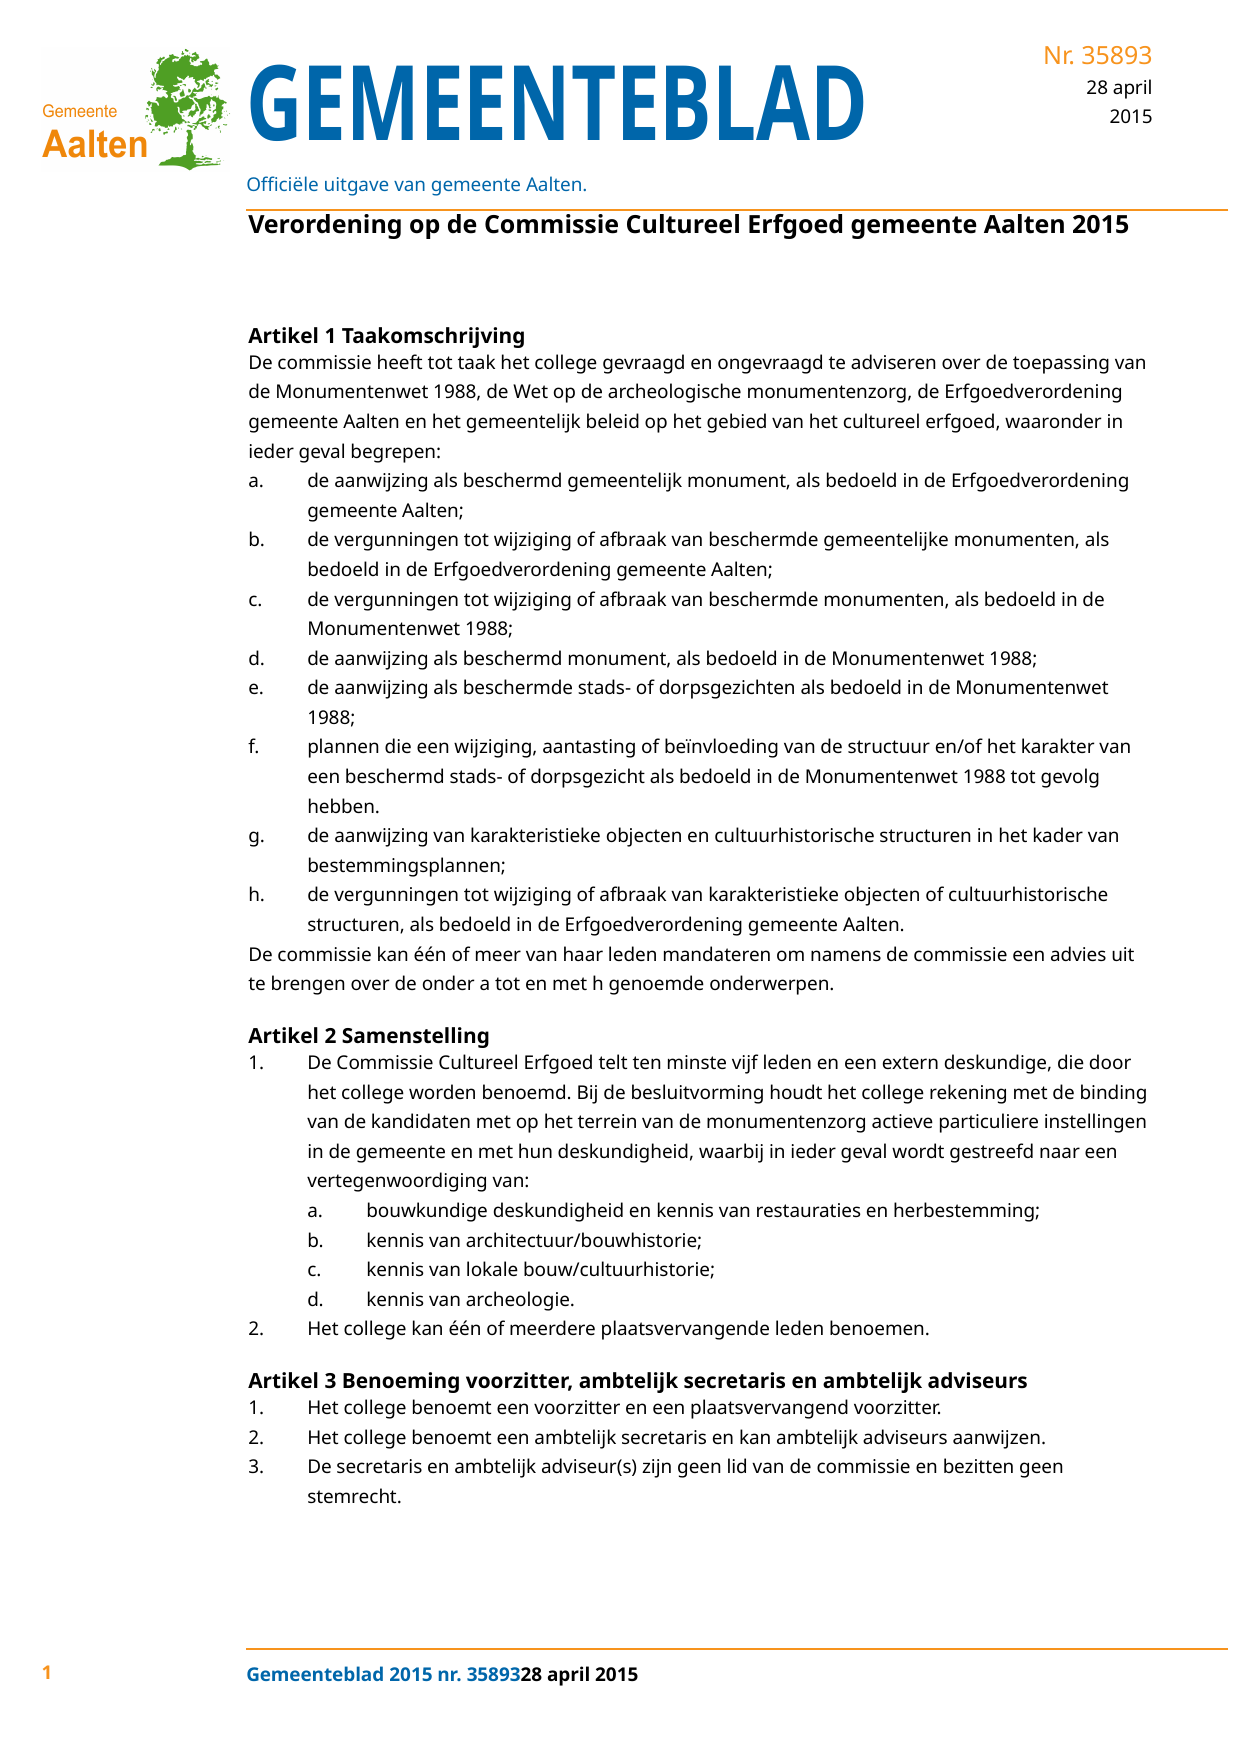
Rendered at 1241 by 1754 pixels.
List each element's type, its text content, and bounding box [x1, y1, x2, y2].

list de vergunningen tot wijziging of afbraak van beschermde monumenten, als bedoeld in de Monumentenwet 1988; [248, 586, 1152, 641]
list bouwkundige deskundigheid en kennis van restauraties en herbestemming; [307, 1197, 1152, 1223]
list Het college kan één of meerdere plaatsvervangende leden benoemen. [248, 1316, 1152, 1341]
list de aanwijzing van karakteristieke objecten en cultuurhistorische structuren in het kader van bestemmingsplannen; [248, 822, 1152, 878]
text De commissie heeft tot taak het college gevraagd en ongevraagd te adviseren over de toepassing van de Monumentenwet 1988, de Wet op de archeologische monumentenzorg, de Erfgoedverordening gemeente Aalten en het gemeentelijk beleid op het gebied van het cultureel erfgoed, waaronder in ieder geval begrepen: [248, 349, 1152, 464]
list De secretaris en ambtelijk adviseur(s) zijn geen lid van de commissie en bezitten geen stemrecht. [248, 1453, 1152, 1509]
text De commissie kan één of meer van haar leden mandateren om namens de commissie een advies uit te brengen over de onder a tot en met h genoemde onderwerpen. [248, 941, 1152, 996]
list kennis van lokale bouw/cultuurhistorie; [307, 1256, 1152, 1282]
text Artikel 3 Benoeming voorzitter, ambtelijk secretaris en ambtelijk adviseurs [248, 1366, 1152, 1394]
picture [41, 47, 231, 172]
list de vergunningen tot wijziging of afbraak van beschermde gemeentelijke monumenten, als bedoeld in de Erfgoedverordening gemeente Aalten; [248, 527, 1152, 582]
list de aanwijzing als beschermd monument, als bedoeld in de Monumentenwet 1988; [248, 645, 1152, 671]
list de aanwijzing als beschermde stads- of dorpsgezichten als bedoeld in de Monumentenwet 1988; [248, 674, 1152, 730]
list kennis van archeologie. [307, 1286, 1152, 1312]
list de vergunningen tot wijziging of afbraak van karakteristieke objecten of cultuurhistorische structuren, als bedoeld in de Erfgoedverordening gemeente Aalten. [248, 882, 1152, 937]
text Artikel 1 Taakomschrijving [248, 321, 1152, 349]
list De Commissie Cultureel Erfgoed telt ten minste vijf leden en een extern deskundige, die door het college worden benoemd. Bij de besluitvorming houdt het college rekening met de binding van de kandidaten met op het terrein van de monumentenzorg actieve particuliere instellingen in de gemeente en met hun deskundigheid, waarbij in ieder geval wordt gestreefd naar een vertegenwoordiging van: [248, 1049, 1152, 1193]
list de aanwijzing als beschermd gemeentelijk monument, als bedoeld in de Erfgoedverordening gemeente Aalten; [248, 467, 1152, 523]
list kennis van architectuur/bouwhistorie; [307, 1227, 1152, 1252]
list plannen die een wijziging, aantasting of beïnvloeding van de structuur en/of het karakter van een beschermd stads- of dorpsgezicht als bedoeld in de Monumentenwet 1988 tot gevolg hebben. [248, 734, 1152, 819]
list Het college benoemt een ambtelijk secretaris en kan ambtelijk adviseurs aanwijzen. [248, 1424, 1152, 1450]
list Het college benoemt een voorzitter en een plaatsvervangend voorzitter. [248, 1394, 1152, 1420]
text Artikel 2 Samenstelling [248, 1021, 1152, 1049]
text Verordening op de Commissie Cultureel Erfgoed gemeente Aalten 2015 [248, 211, 1152, 241]
